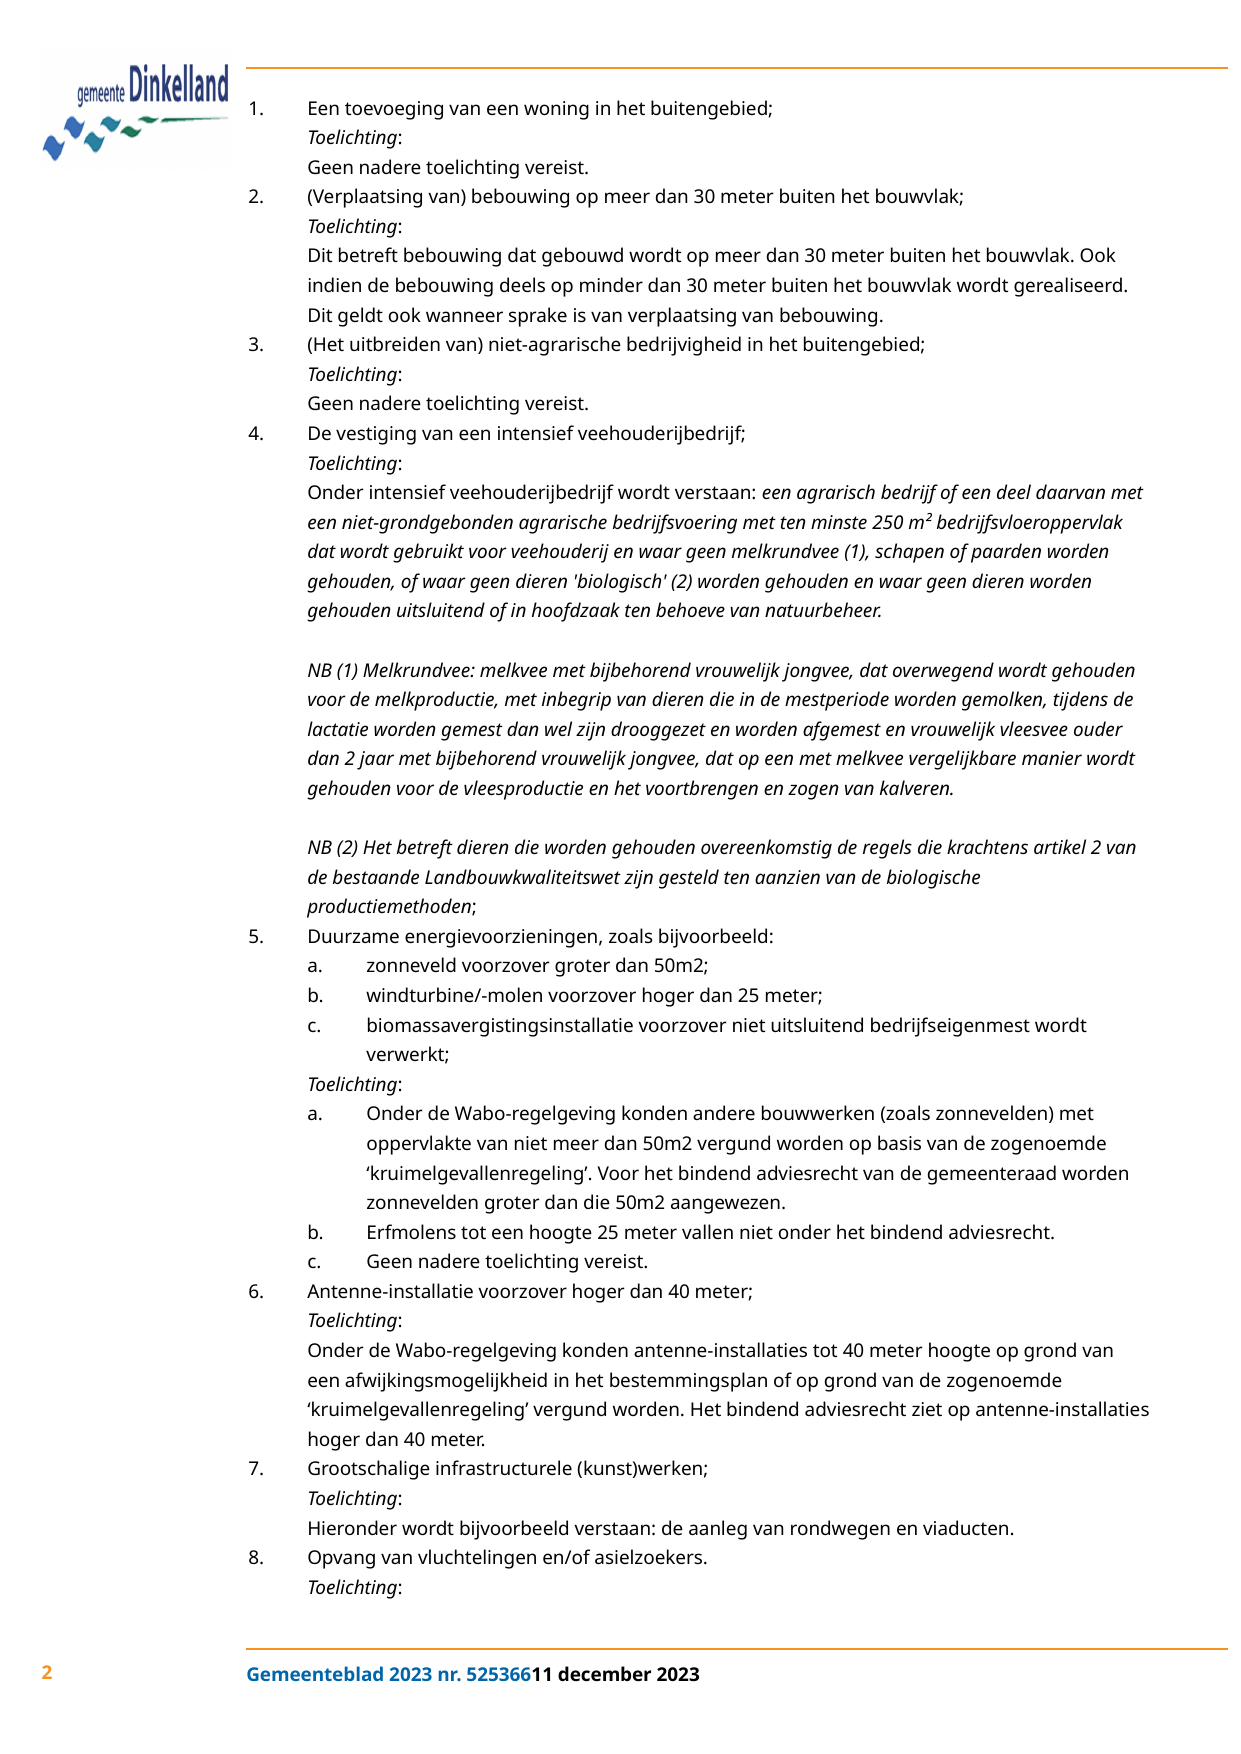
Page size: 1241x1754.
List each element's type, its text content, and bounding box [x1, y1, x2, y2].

list NB (2) Het betreft dieren die worden gehouden overeenkomstig de regels die krachtens artikel 2 van de bestaande Landbouwkwaliteitswet zijn gesteld ten aanzien van de biologische productiemethoden; [248, 834, 1152, 919]
list (Verplaatsing van) bebouwing op meer dan 30 meter buiten het bouwvlak; [248, 183, 1152, 209]
list Toelichting: [248, 361, 1152, 387]
list Onder intensief veehouderijbedrijf wordt verstaan: een agrarisch bedrijf of een deel daarvan met een niet-grondgebonden agrarische bedrijfsvoering met ten minste 250 m² bedrijfsvloeroppervlak dat wordt gebruikt voor veehouderij en waar geen melkrundvee (1), schapen of paarden worden gehouden, of waar geen dieren 'biologisch' (2) worden gehouden en waar geen dieren worden gehouden uitsluitend of in hoofdzaak ten behoeve van natuurbeheer. [248, 479, 1152, 623]
list Toelichting: [248, 450, 1152, 476]
list Duurzame energievoorzieningen, zoals bijvoorbeeld: [248, 923, 1152, 949]
list Grootschalige infrastructurele (kunst)werken; [248, 1456, 1152, 1481]
list Toelichting: [248, 1485, 1152, 1511]
list Toelichting: [248, 1574, 1152, 1600]
list Geen nadere toelichting vereist. [307, 1248, 1152, 1274]
list Geen nadere toelichting vereist. [248, 154, 1152, 180]
list Dit betreft bebouwing dat gebouwd wordt op meer dan 30 meter buiten het bouwvlak. Ook indien de bebouwing deels op minder dan 30 meter buiten het bouwvlak wordt gerealiseerd. Dit geldt ook wanneer sprake is van verplaatsing van bebouwing. [248, 243, 1152, 328]
list zonneveld voorzover groter dan 50m2; [307, 953, 1152, 978]
list Onder de Wabo-regelgeving konden andere bouwwerken (zoals zonnevelden) met oppervlakte van niet meer dan 50m2 vergund worden op basis van de zogenoemde ‘kruimelgevallenregeling’. Voor het bindend adviesrecht van de gemeenteraad worden zonnevelden groter dan die 50m2 aangewezen. [307, 1101, 1152, 1215]
list Een toevoeging van een woning in het buitengebied; [248, 95, 1152, 121]
list (Het uitbreiden van) niet-agrarische bedrijvigheid in het buitengebied; [248, 331, 1152, 357]
list Toelichting: [248, 1308, 1152, 1333]
list Toelichting: [248, 213, 1152, 239]
list Hieronder wordt bijvoorbeeld verstaan: de aanleg van rondwegen en viaducten. [248, 1515, 1152, 1541]
list NB (1) Melkrundvee: melkvee met bijbehorend vrouwelijk jongvee, dat overwegend wordt gehouden voor de melkproductie, met inbegrip van dieren die in de mestperiode worden gemolken, tijdens de lactatie worden gemest dan wel zijn drooggezet en worden afgemest en vrouwelijk vleesvee ouder dan 2 jaar met bijbehorend vrouwelijk jongvee, dat op een met melkvee vergelijkbare manier wordt gehouden voor de vleesproductie en het voortbrengen en zogen van kalveren. [248, 657, 1152, 801]
list Erfmolens tot een hoogte 25 meter vallen niet onder het bindend adviesrecht. [307, 1219, 1152, 1245]
list biomassavergistingsinstallatie voorzover niet uitsluitend bedrijfseigenmest wordt verwerkt; [307, 1012, 1152, 1067]
list Antenne-installatie voorzover hoger dan 40 meter; [248, 1278, 1152, 1304]
list Toelichting: [248, 124, 1152, 150]
list Geen nadere toelichting vereist. [248, 391, 1152, 416]
list Onder de Wabo-regelgeving konden antenne-installaties tot 40 meter hoogte op grond van een afwijkingsmogelijkheid in het bestemmingsplan of op grond van de zogenoemde ‘kruimelgevallenregeling’ vergund worden. Het bindend adviesrecht ziet op antenne-installaties hoger dan 40 meter. [248, 1337, 1152, 1452]
list Toelichting: [248, 1071, 1152, 1097]
list Opvang van vluchtelingen en/of asielzoekers. [248, 1544, 1152, 1570]
list De vestiging van een intensief veehouderijbedrijf; [248, 420, 1152, 446]
list windturbine/-molen voorzover hoger dan 25 meter; [307, 982, 1152, 1008]
picture [41, 47, 231, 172]
